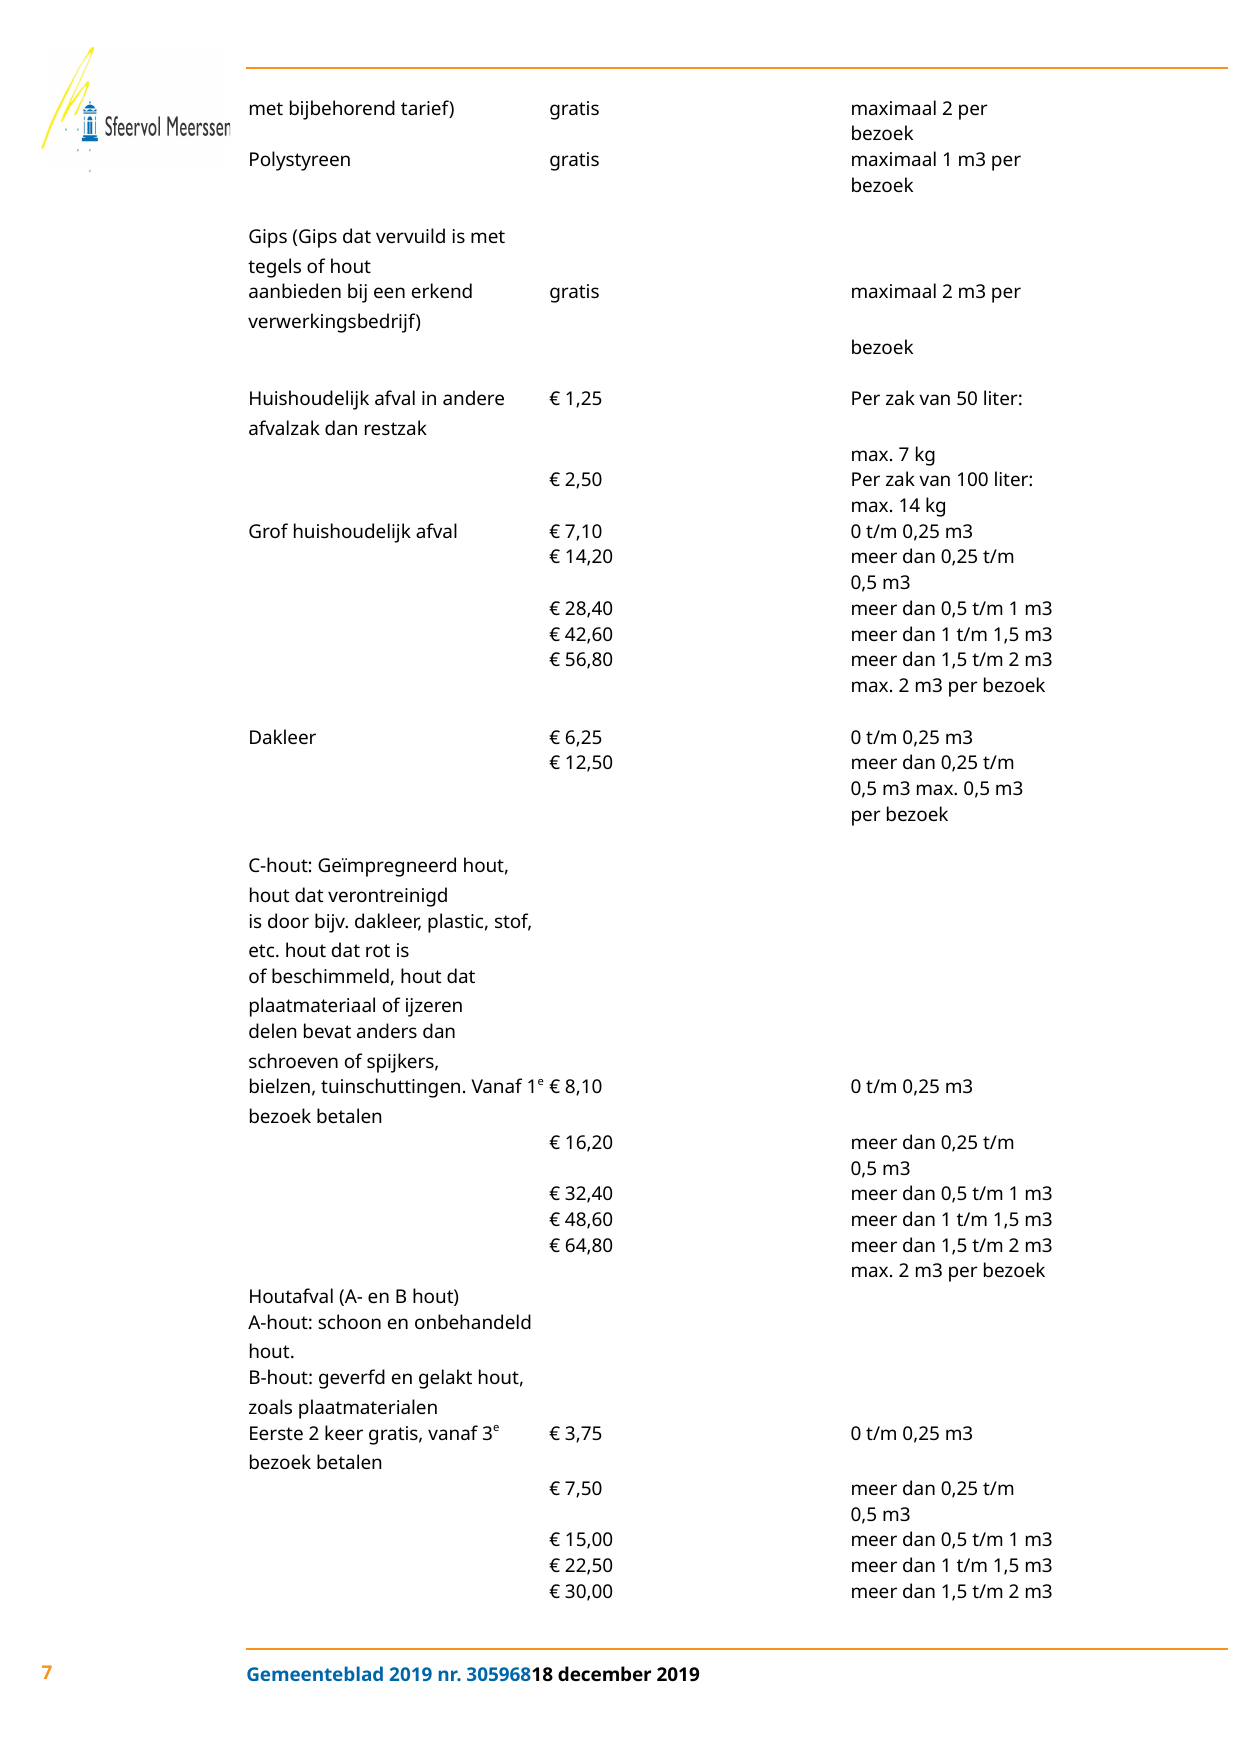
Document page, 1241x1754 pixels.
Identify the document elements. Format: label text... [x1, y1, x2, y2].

table_cell delen bevat anders dan schroeven of spijkers, [248, 1019, 549, 1074]
table_cell Per zak van 100 liter: [850, 467, 1152, 492]
table_cell [850, 1365, 1152, 1420]
table_cell 0 t/m 0,25 m3 [850, 518, 1152, 544]
table_cell [248, 492, 549, 518]
table_cell [549, 775, 850, 801]
table_cell [248, 621, 549, 647]
table_cell € 22,50 [549, 1552, 850, 1578]
table_cell [248, 750, 549, 775]
table_cell gratis [549, 146, 850, 172]
table_cell per bezoek [850, 801, 1152, 827]
table_cell Gips (Gips dat vervuild is met tegels of hout [248, 224, 549, 279]
table_cell Houtafval (A- en B hout) [248, 1284, 549, 1309]
table_cell [850, 1019, 1152, 1074]
table_cell [248, 775, 549, 801]
table_cell [248, 595, 549, 621]
table_cell 0 t/m 0,25 m3 [850, 724, 1152, 749]
table_cell of beschimmeld, hout dat plaatmateriaal of ijzeren [248, 963, 549, 1018]
picture [41, 47, 231, 172]
table_cell [549, 1258, 850, 1283]
table_cell aanbieden bij een erkend verwerkingsbedrijf) [248, 279, 549, 334]
table_cell [549, 492, 850, 518]
table_cell meer dan 1,5 t/m 2 m3 [850, 1578, 1152, 1604]
table_cell € 48,60 [549, 1206, 850, 1232]
table_cell € 14,20 [549, 544, 850, 569]
table_cell € 12,50 [549, 750, 850, 775]
table_cell € 28,40 [549, 595, 850, 621]
table_cell bezoek [850, 121, 1152, 146]
table_cell Huishoudelijk afval in andere afvalzak dan restzak [248, 386, 549, 441]
table_cell [549, 224, 850, 279]
table_cell meer dan 0,5 t/m 1 m3 [850, 1181, 1152, 1206]
table_cell [549, 1155, 850, 1181]
table_cell [248, 827, 549, 852]
table_cell gratis [549, 95, 850, 121]
table_cell [248, 334, 549, 360]
table_cell [549, 1309, 850, 1364]
table_cell [248, 673, 549, 698]
table_cell [850, 853, 1152, 908]
table_cell [549, 853, 850, 908]
table_cell [549, 441, 850, 467]
table_cell € 2,50 [549, 467, 850, 492]
table_cell meer dan 1 t/m 1,5 m3 [850, 1552, 1152, 1578]
table_cell [248, 1552, 549, 1578]
table_cell [248, 467, 549, 492]
table_cell [248, 801, 549, 827]
table_cell Eerste 2 keer gratis, vanaf 3e bezoek betalen [248, 1420, 549, 1475]
table_cell 0,5 m3 max. 0,5 m3 [850, 775, 1152, 801]
table_cell is door bijv. dakleer, plastic, stof, etc. hout dat rot is [248, 908, 549, 963]
table_cell Per zak van 50 liter: [850, 386, 1152, 441]
table_cell meer dan 0,25 t/m [850, 544, 1152, 569]
table_cell [549, 360, 850, 386]
table_cell 0 t/m 0,25 m3 [850, 1074, 1152, 1129]
table_cell 0,5 m3 [850, 1155, 1152, 1181]
table_cell max. 2 m3 per bezoek [850, 1258, 1152, 1283]
table_cell [248, 121, 549, 146]
table_cell [248, 1155, 549, 1181]
table_cell 0 t/m 0,25 m3 [850, 1420, 1152, 1475]
table_cell [248, 441, 549, 467]
table_cell € 64,80 [549, 1232, 850, 1258]
table_cell meer dan 0,5 t/m 1 m3 [850, 1527, 1152, 1552]
table_cell [549, 801, 850, 827]
table_cell [248, 1258, 549, 1283]
table_cell [248, 1181, 549, 1206]
table_cell [248, 1501, 549, 1527]
table_cell bezoek [850, 172, 1152, 198]
table_cell maximaal 2 per [850, 95, 1152, 121]
table_cell C-hout: Geïmpregneerd hout, hout dat verontreinigd [248, 853, 549, 908]
table_cell [549, 908, 850, 963]
table_cell meer dan 0,25 t/m [850, 1475, 1152, 1501]
table_cell gratis [549, 279, 850, 334]
table_cell meer dan 0,25 t/m [850, 1129, 1152, 1155]
table_cell met bijbehorend tarief) [248, 95, 549, 121]
table_cell [549, 827, 850, 852]
table_cell [850, 1309, 1152, 1364]
table_cell [549, 673, 850, 698]
table_cell max. 14 kg [850, 492, 1152, 518]
table_cell [549, 1501, 850, 1527]
table_cell A-hout: schoon en onbehandeld hout. [248, 1309, 549, 1364]
table_cell € 7,10 [549, 518, 850, 544]
table_cell [248, 198, 549, 223]
table_cell meer dan 1 t/m 1,5 m3 [850, 1206, 1152, 1232]
table_cell [248, 570, 549, 595]
table_cell [549, 698, 850, 724]
table_cell Dakleer [248, 724, 549, 749]
table_cell [549, 1365, 850, 1420]
table_cell meer dan 1 t/m 1,5 m3 [850, 621, 1152, 647]
table_cell [549, 1284, 850, 1309]
table_cell [549, 198, 850, 223]
table_cell [248, 1232, 549, 1258]
table_cell € 16,20 [549, 1129, 850, 1155]
table_cell € 3,75 [549, 1420, 850, 1475]
table_cell [850, 224, 1152, 279]
table_cell B-hout: geverfd en gelakt hout, zoals plaatmaterialen [248, 1365, 549, 1420]
table_cell € 6,25 [549, 724, 850, 749]
table_cell [248, 1578, 549, 1604]
table_cell € 32,40 [549, 1181, 850, 1206]
table_cell [850, 698, 1152, 724]
table_cell [549, 1019, 850, 1074]
table_cell [549, 570, 850, 595]
table_cell [850, 198, 1152, 223]
table_cell meer dan 1,5 t/m 2 m3 [850, 647, 1152, 672]
table_cell € 30,00 [549, 1578, 850, 1604]
table_cell bezoek [850, 334, 1152, 360]
table_cell maximaal 2 m3 per [850, 279, 1152, 334]
table_cell [248, 698, 549, 724]
table_cell [248, 544, 549, 569]
table_cell [248, 1206, 549, 1232]
table_cell [549, 172, 850, 198]
table_cell maximaal 1 m3 per [850, 146, 1152, 172]
table_cell 0,5 m3 [850, 570, 1152, 595]
table_cell € 56,80 [549, 647, 850, 672]
table_cell [248, 647, 549, 672]
table_cell [248, 1129, 549, 1155]
table_cell € 15,00 [549, 1527, 850, 1552]
table_cell [850, 963, 1152, 1018]
table_cell Polystyreen [248, 146, 549, 172]
table_cell 0,5 m3 [850, 1501, 1152, 1527]
table_cell [549, 334, 850, 360]
table_cell [850, 1284, 1152, 1309]
table_cell € 1,25 [549, 386, 850, 441]
table_cell meer dan 0,25 t/m [850, 750, 1152, 775]
table_cell meer dan 0,5 t/m 1 m3 [850, 595, 1152, 621]
table_cell [248, 1527, 549, 1552]
table_cell [850, 908, 1152, 963]
table_cell € 42,60 [549, 621, 850, 647]
table_cell Grof huishoudelijk afval [248, 518, 549, 544]
table_cell [850, 827, 1152, 852]
table_cell € 7,50 [549, 1475, 850, 1501]
table_cell [549, 121, 850, 146]
table_cell [850, 360, 1152, 386]
table_cell € 8,10 [549, 1074, 850, 1129]
table_cell meer dan 1,5 t/m 2 m3 [850, 1232, 1152, 1258]
table_cell [549, 963, 850, 1018]
table_cell max. 2 m3 per bezoek [850, 673, 1152, 698]
table_cell [248, 1475, 549, 1501]
table_cell bielzen, tuinschuttingen. Vanaf 1e bezoek betalen [248, 1074, 549, 1129]
table_cell [248, 172, 549, 198]
table_cell [248, 360, 549, 386]
table_cell max. 7 kg [850, 441, 1152, 467]
